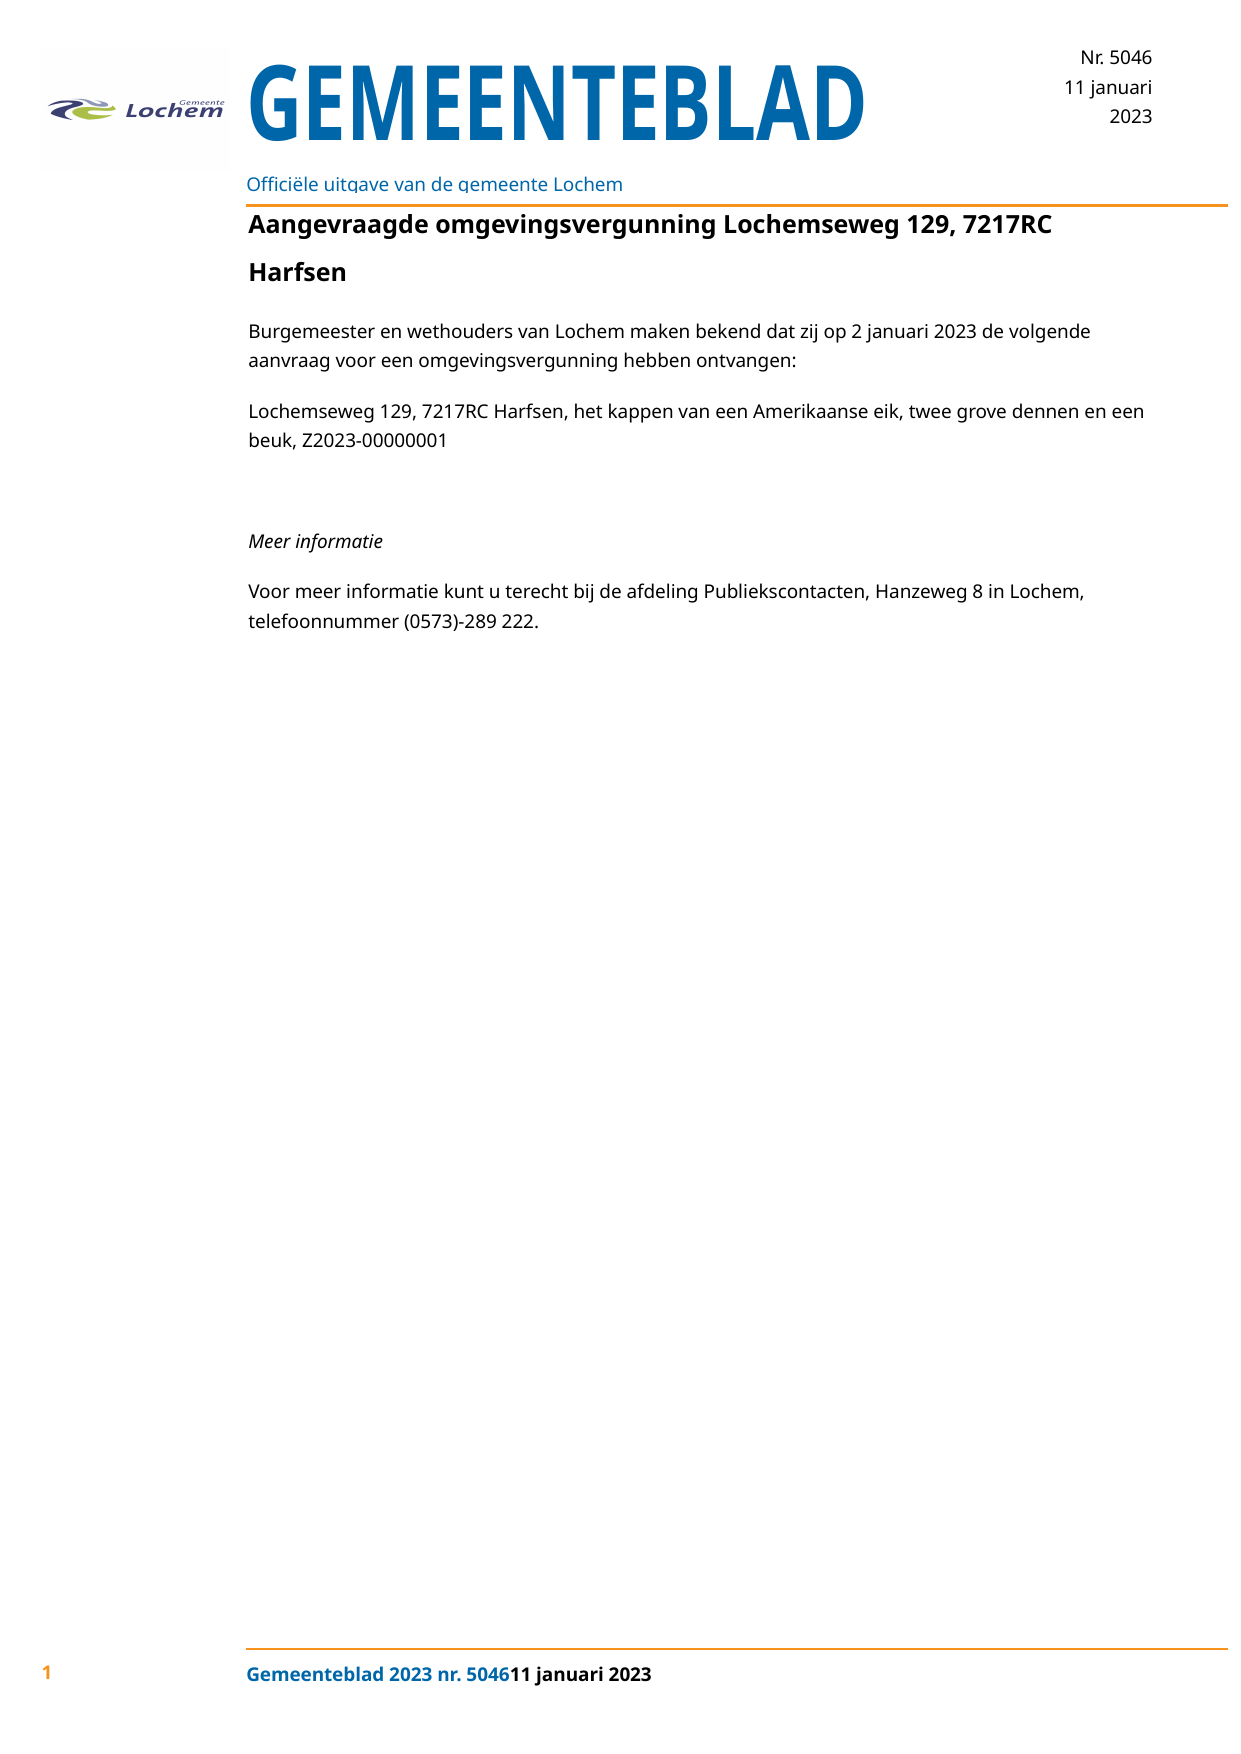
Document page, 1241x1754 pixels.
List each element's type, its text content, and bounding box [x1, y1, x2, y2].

text Voor meer informatie kunt u terecht bij de afdeling Publiekscontacten, Hanzeweg 8 in Lochem, telefoonnummer (0573)-289 222. [248, 579, 1152, 634]
text Lochemseweg 129, 7217RC Harfsen, het kappen van een Amerikaanse eik, twee grove dennen en een beuk, Z2023-00000001 [248, 398, 1152, 453]
text Meer informatie [248, 528, 1152, 554]
text Burgemeester en wethouders van Lochem maken bekend dat zij op 2 januari 2023 de volgende aanvraag voor een omgevingsvergunning hebben ontvangen: [248, 318, 1152, 373]
picture [41, 47, 231, 172]
text Aangevraagde omgevingsvergunning Lochemseweg 129, 7217RC Harfsen [248, 207, 1152, 288]
